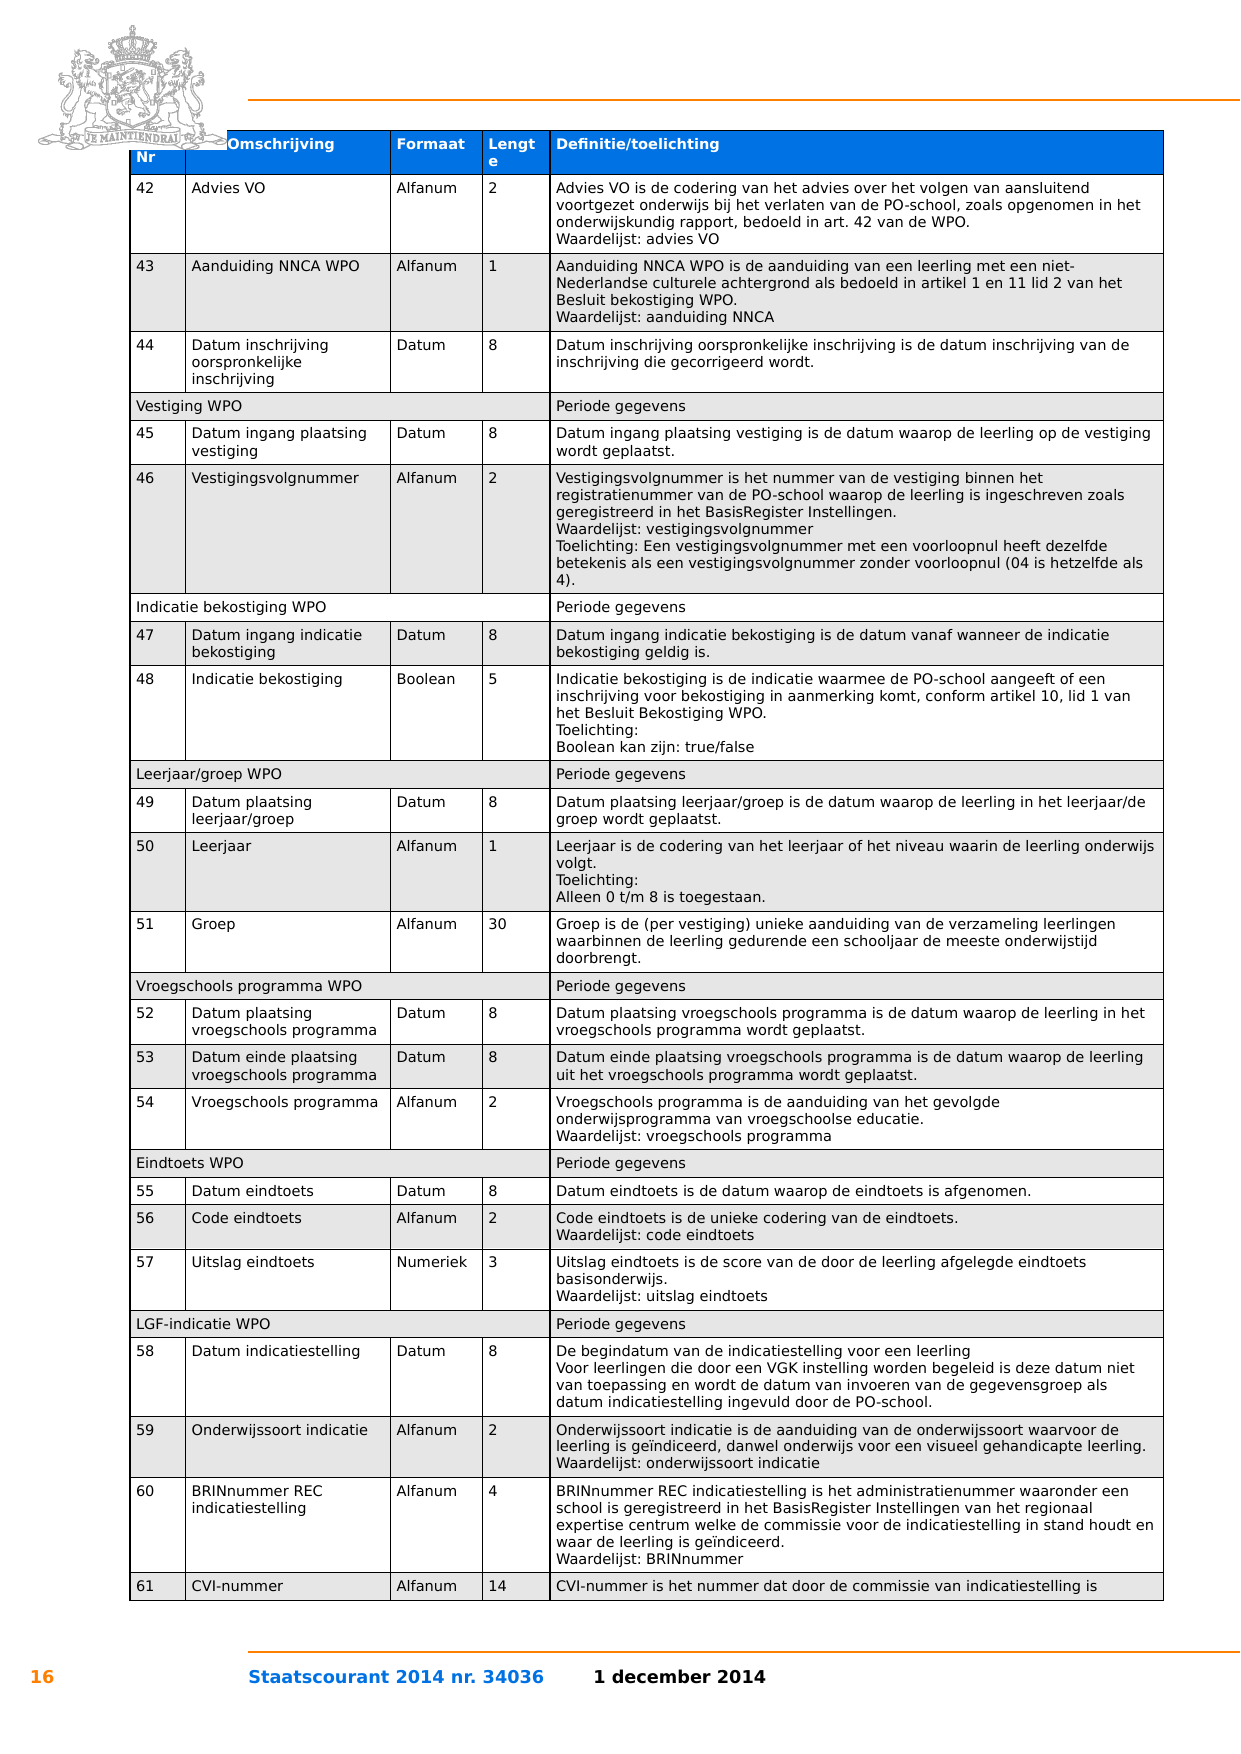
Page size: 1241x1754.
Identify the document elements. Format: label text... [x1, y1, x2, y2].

table_cell Groep [186, 912, 390, 972]
table_cell 51 [131, 912, 185, 972]
table_cell Indicatie bekostiging is de indicatie waarmee de PO-school aangeeft of een inschrijving voor bekostiging in aanmerking komt, conform artikel 10, lid 1 van het Besluit Bekostiging WPO. Toelichting: Boolean kan zijn: true/false [551, 666, 1163, 760]
table_cell Datum plaatsing vroegschools programma is de datum waarop de leerling in het vroegschools programma wordt geplaatst. [551, 1000, 1163, 1044]
table_cell Uitslag eindtoets is de score van de door de leerling afgelegde eindtoets basisonderwijs. Waardelijst: uitslag eindtoets [551, 1250, 1163, 1310]
table_cell LGF-indicatie WPO [131, 1311, 549, 1337]
table_cell 5 [483, 666, 549, 760]
table_cell Periode gegevens [551, 761, 1163, 788]
table_cell Alfanum [391, 1417, 482, 1477]
table_cell Code eindtoets [186, 1205, 390, 1248]
table_cell Advies VO [186, 175, 390, 253]
table_cell Code eindtoets is de unieke codering van de eindtoets. Waardelijst: code eindtoets [551, 1205, 1163, 1248]
table_cell 2 [483, 1417, 549, 1477]
table_cell 59 [131, 1417, 185, 1477]
table_cell 8 [483, 332, 549, 392]
table_cell 1 [483, 833, 549, 911]
table_cell 44 [131, 332, 185, 392]
table_cell Aanduiding NNCA WPO is de aanduiding van een leerling met een niet-Nederlandse culturele achtergrond als bedoeld in artikel 1 en 11 lid 2 van het Besluit bekostiging WPO. Waardelijst: aanduiding NNCA [551, 254, 1163, 331]
table_cell Groep is de (per vestiging) unieke aanduiding van de verzameling leerlingen waarbinnen de leerling gedurende een schooljaar de meeste onderwijstijd doorbrengt. [551, 912, 1163, 972]
table_cell Vroegschools programma WPO [131, 973, 549, 999]
table_cell Uitslag eindtoets [186, 1250, 390, 1310]
table_cell 8 [483, 421, 549, 464]
table_cell 2 [483, 175, 549, 253]
table_cell CVI-nummer [186, 1573, 390, 1600]
table_cell Vroegschools programma is de aanduiding van het gevolgde onderwijsprogramma van vroegschoolse educatie. Waardelijst: vroegschools programma [551, 1089, 1163, 1149]
table_cell De begindatum van de indicatiestelling voor een leerling Voor leerlingen die door een VGK instelling worden begeleid is deze datum niet van toepassing en wordt de datum van invoeren van de gegevensgroep als datum indicatiestelling ingevuld door de PO-school. [551, 1338, 1163, 1416]
table_cell 8 [483, 1178, 549, 1204]
table_cell BRINnummer REC indicatiestelling [186, 1478, 390, 1572]
table_cell Alfanum [391, 175, 482, 253]
table_cell 56 [131, 1205, 185, 1248]
table_cell Datum [391, 1000, 482, 1044]
table_cell Indicatie bekostiging [186, 666, 390, 760]
table_cell 2 [483, 465, 549, 593]
table_cell Alfanum [391, 1089, 482, 1149]
table_cell Datum ingang indicatie bekostiging [186, 622, 390, 665]
table_cell Datum ingang plaatsing vestiging [186, 421, 390, 464]
table_cell Leerjaar [186, 833, 390, 911]
table_cell Aanduiding NNCA WPO [186, 254, 390, 331]
table_cell Alfanum [391, 833, 482, 911]
table_cell Periode gegevens [551, 594, 1163, 621]
table_cell Alfanum [391, 1573, 482, 1600]
picture [38, 25, 227, 150]
table_cell Datum [391, 789, 482, 832]
table_cell Datum [391, 332, 482, 392]
table_cell 8 [483, 1338, 549, 1416]
table_header Nr [131, 150, 185, 174]
table_cell 54 [131, 1089, 185, 1149]
table_cell Vestiging WPO [131, 393, 549, 420]
table_cell 58 [131, 1338, 185, 1416]
table_cell 3 [483, 1250, 549, 1310]
table_cell Eindtoets WPO [131, 1150, 549, 1177]
table_cell Datum plaatsing leerjaar/groep [186, 789, 390, 832]
table_cell Datum [391, 421, 482, 464]
table_cell Datum eindtoets [186, 1178, 390, 1204]
table_cell Vestigingsvolgnummer [186, 465, 390, 593]
table_cell 8 [483, 1000, 549, 1044]
table_cell Datum inschrijving oorspronkelijke inschrijving is de datum inschrijving van de inschrijving die gecorrigeerd wordt. [551, 332, 1163, 392]
table_cell 45 [131, 421, 185, 464]
table_cell 47 [131, 622, 185, 665]
table_cell 48 [131, 666, 185, 760]
table_cell Numeriek [391, 1250, 482, 1310]
table_cell 1 [483, 254, 549, 331]
table_cell Datum inschrijving oorspronkelijke inschrijving [186, 332, 390, 392]
table_cell 61 [131, 1573, 185, 1600]
table_cell 50 [131, 833, 185, 911]
table_cell Datum [391, 1178, 482, 1204]
table_cell 4 [483, 1478, 549, 1572]
table_cell Periode gegevens [551, 1311, 1163, 1337]
table_cell Leerjaar is de codering van het leerjaar of het niveau waarin de leerling onderwijs volgt. Toelichting: Alleen 0 t/m 8 is toegestaan. [551, 833, 1163, 911]
table_cell 49 [131, 789, 185, 832]
table_cell Alfanum [391, 465, 482, 593]
table_cell 2 [483, 1205, 549, 1248]
table_cell Onderwijssoort indicatie [186, 1417, 390, 1477]
table_cell BRINnummer REC indicatiestelling is het administratienummer waaronder een school is geregistreerd in het BasisRegister Instellingen van het regionaal expertise centrum welke de commissie voor de indicatiestelling in stand houdt en waar de leerling is geïndiceerd. Waardelijst: BRINnummer [551, 1478, 1163, 1572]
table_cell 14 [483, 1573, 549, 1600]
table_cell 52 [131, 1000, 185, 1044]
table_cell Datum [391, 1045, 482, 1088]
table_cell 30 [483, 912, 549, 972]
table_cell Alfanum [391, 254, 482, 331]
table_cell Alfanum [391, 1478, 482, 1572]
table_cell 60 [131, 1478, 185, 1572]
table_cell 57 [131, 1250, 185, 1310]
table_cell Indicatie bekostiging WPO [131, 594, 549, 621]
table_header Lengte [483, 131, 549, 174]
table_cell 53 [131, 1045, 185, 1088]
table_cell 8 [483, 622, 549, 665]
table_cell Alfanum [391, 912, 482, 972]
table_cell Datum einde plaatsing vroegschools programma is de datum waarop de leerling uit het vroegschools programma wordt geplaatst. [551, 1045, 1163, 1088]
table_cell Datum plaatsing vroegschools programma [186, 1000, 390, 1044]
table_cell Vestigingsvolgnummer is het nummer van de vestiging binnen het registratienummer van de PO-school waarop de leerling is ingeschreven zoals geregistreerd in het BasisRegister Instellingen. Waardelijst: vestigingsvolgnummer Toelichting: Een vestigingsvolgnummer met een voorloopnul heeft dezelfde betekenis als een vestigingsvolgnummer zonder voorloopnul (04 is hetzelfde als 4). [551, 465, 1163, 593]
table_cell Datum ingang indicatie bekostiging is de datum vanaf wanneer de indicatie bekostiging geldig is. [551, 622, 1163, 665]
table_cell Datum indicatiestelling [186, 1338, 390, 1416]
table_cell Datum einde plaatsing vroegschools programma [186, 1045, 390, 1088]
table_cell Datum [391, 622, 482, 665]
table_cell 8 [483, 1045, 549, 1088]
table_cell Vroegschools programma [186, 1089, 390, 1149]
table_header Omschrijving [186, 131, 390, 174]
table_cell Periode gegevens [551, 973, 1163, 999]
table_cell 46 [131, 465, 185, 593]
table_cell Leerjaar/groep WPO [131, 761, 549, 788]
table_cell 55 [131, 1178, 185, 1204]
table_cell 2 [483, 1089, 549, 1149]
table_header Formaat [391, 131, 482, 174]
table_cell Datum ingang plaatsing vestiging is de datum waarop de leerling op de vestiging wordt geplaatst. [551, 421, 1163, 464]
table_cell Datum [391, 1338, 482, 1416]
table_cell CVI-nummer is het nummer dat door de commissie van indicatiestelling is [551, 1573, 1163, 1600]
table_cell Advies VO is de codering van het advies over het volgen van aansluitend voortgezet onderwijs bij het verlaten van de PO-school, zoals opgenomen in het onderwijskundig rapport, bedoeld in art. 42 van de WPO. Waardelijst: advies VO [551, 175, 1163, 253]
table_cell Onderwijssoort indicatie is de aanduiding van de onderwijssoort waarvoor de leerling is geïndiceerd, danwel onderwijs voor een visueel gehandicapte leerling. Waardelijst: onderwijssoort indicatie [551, 1417, 1163, 1477]
table_cell Datum plaatsing leerjaar/groep is de datum waarop de leerling in het leerjaar/de groep wordt geplaatst. [551, 789, 1163, 832]
table_cell 43 [131, 254, 185, 331]
table_cell Datum eindtoets is de datum waarop de eindtoets is afgenomen. [551, 1178, 1163, 1204]
table_cell Periode gegevens [551, 393, 1163, 420]
table_cell Alfanum [391, 1205, 482, 1248]
table_header Definitie/toelichting [551, 131, 1163, 174]
table_cell 8 [483, 789, 549, 832]
table_cell Periode gegevens [551, 1150, 1163, 1177]
table_cell 42 [131, 175, 185, 253]
table_cell Boolean [391, 666, 482, 760]
